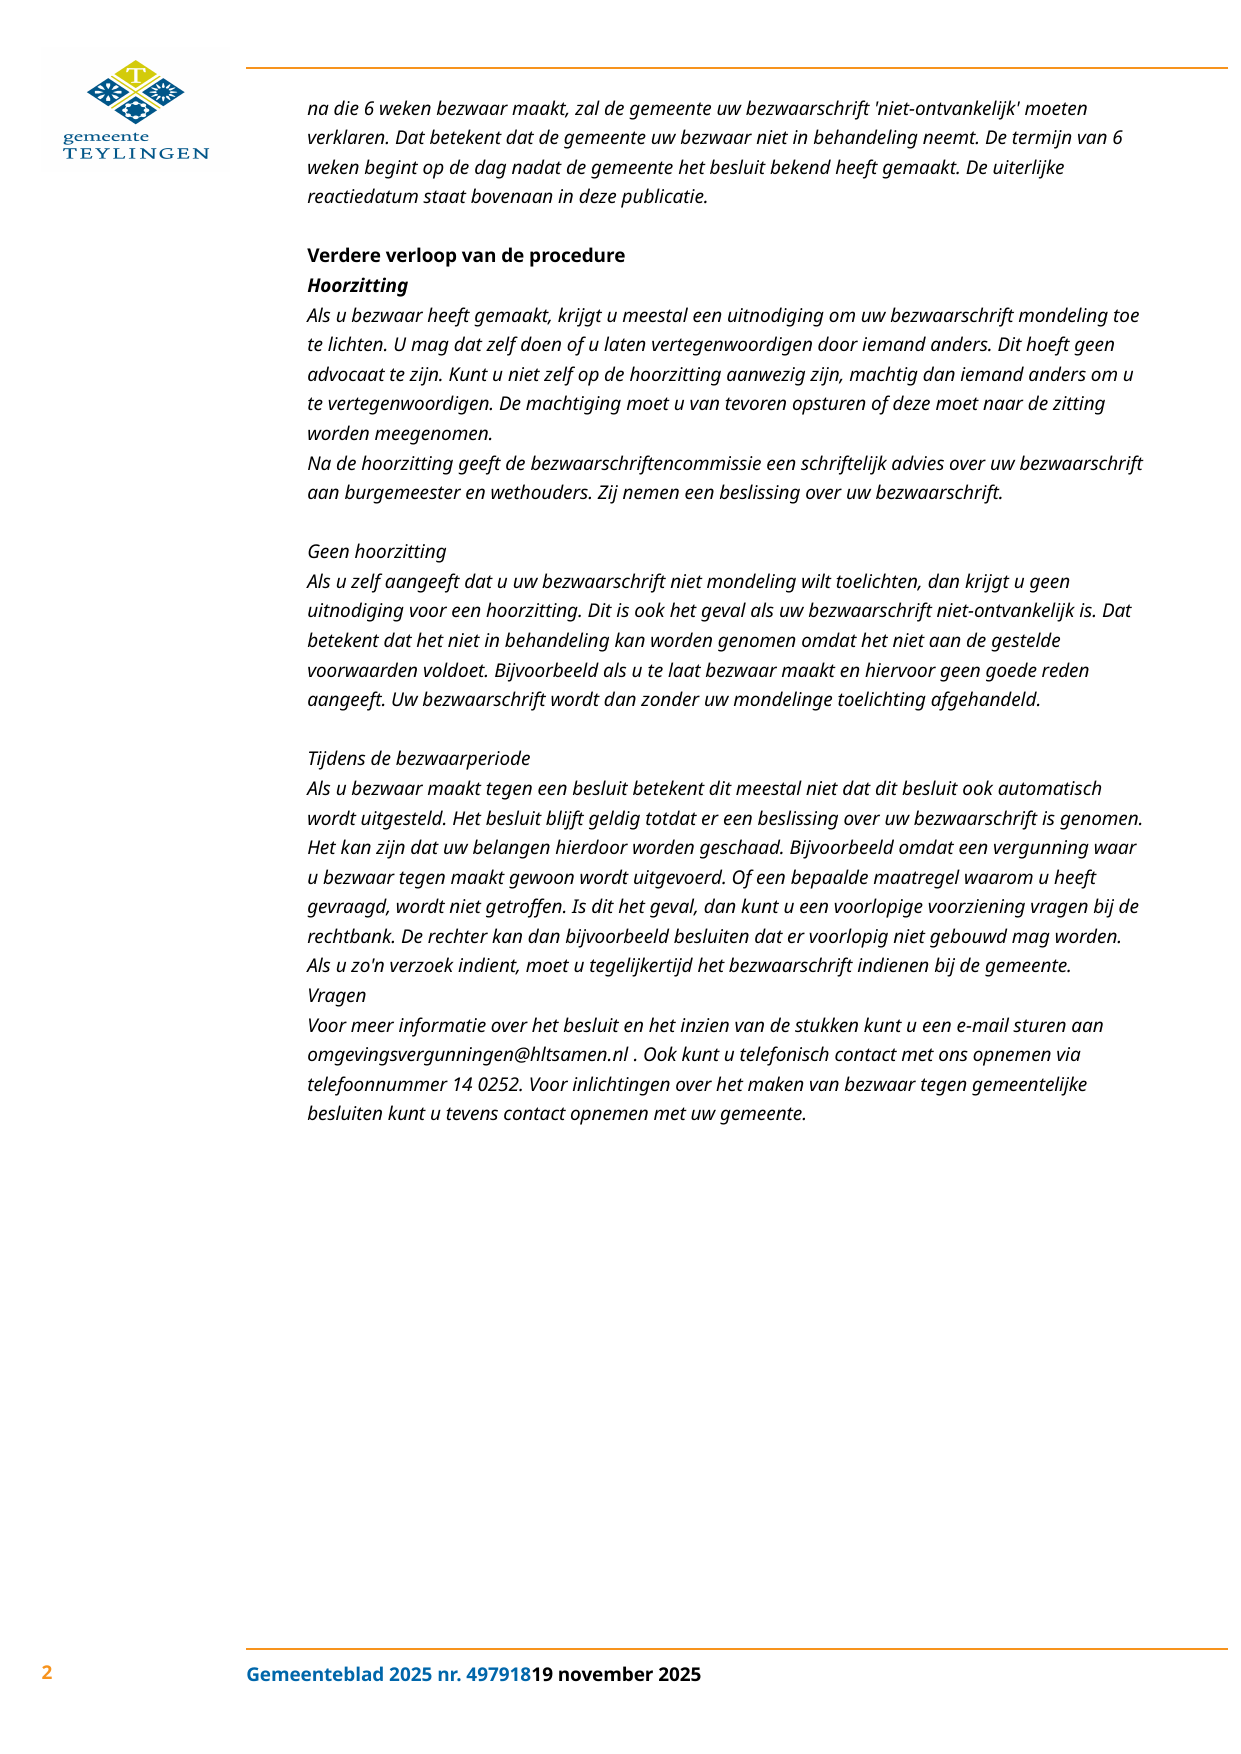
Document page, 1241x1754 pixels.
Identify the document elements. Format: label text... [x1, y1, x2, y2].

list Verdere verloop van de procedure [248, 243, 1152, 268]
list Geen hoorzitting [248, 538, 1152, 564]
list Hoorzitting [248, 272, 1152, 298]
list Als u bezwaar heeft gemaakt, krijgt u meestal een uitnodiging om uw bezwaarschrift mondeling toe te lichten. U mag dat zelf doen of u laten vertegenwoordigen door iemand anders. Dit hoeft geen advocaat te zijn. Kunt u niet zelf op de hoorzitting aanwezig zijn, machtig dan iemand anders om u te vertegenwoordigen. De machtiging moet u van tevoren opsturen of deze moet naar de zitting worden meegenomen. [248, 302, 1152, 446]
list Tijdens de bezwaarperiode [248, 746, 1152, 771]
list na die 6 weken bezwaar maakt, zal de gemeente uw bezwaarschrift 'niet-ontvankelijk' moeten verklaren. Dat betekent dat de gemeente uw bezwaar niet in behandeling neemt. De termijn van 6 weken begint op de dag nadat de gemeente het besluit bekend heeft gemaakt. De uiterlijke reactiedatum staat bovenaan in deze publicatie. [248, 95, 1152, 209]
list Na de hoorzitting geeft de bezwaarschriftencommissie een schriftelijk advies over uw bezwaarschrift aan burgemeester en wethouders. Zij nemen een beslissing over uw bezwaarschrift. [248, 450, 1152, 505]
list Als u zelf aangeeft dat u uw bezwaarschrift niet mondeling wilt toelichten, dan krijgt u geen uitnodiging voor een hoorzitting. Dit is ook het geval als uw bezwaarschrift niet-ontvankelijk is. Dat betekent dat het niet in behandeling kan worden genomen omdat het niet aan de gestelde voorwaarden voldoet. Bijvoorbeeld als u te laat bezwaar maakt en hiervoor geen goede reden aangeeft. Uw bezwaarschrift wordt dan zonder uw mondelinge toelichting afgehandeld. [248, 568, 1152, 712]
picture [41, 47, 231, 172]
list Als u bezwaar maakt tegen een besluit betekent dit meestal niet dat dit besluit ook automatisch wordt uitgesteld. Het besluit blijft geldig totdat er een beslissing over uw bezwaarschrift is genomen. Het kan zijn dat uw belangen hierdoor worden geschaad. Bijvoorbeeld omdat een vergunning waar u bezwaar tegen maakt gewoon wordt uitgevoerd. Of een bepaalde maatregel waarom u heeft gevraagd, wordt niet getroffen. Is dit het geval, dan kunt u een voorlopige voorziening vragen bij de rechtbank. De rechter kan dan bijvoorbeeld besluiten dat er voorlopig niet gebouwd mag worden. Als u zo'n verzoek indient, moet u tegelijkertijd het bezwaarschrift indienen bij de gemeente. [248, 775, 1152, 978]
list Vragen [248, 982, 1152, 1008]
list Voor meer informatie over het besluit en het inzien van de stukken kunt u een e-mail sturen aan omgevingsvergunningen@hltsamen.nl . Ook kunt u telefonisch contact met ons opnemen via telefoonnummer 14 0252. Voor inlichtingen over het maken van bezwaar tegen gemeentelijke besluiten kunt u tevens contact opnemen met uw gemeente. [248, 1012, 1152, 1126]
